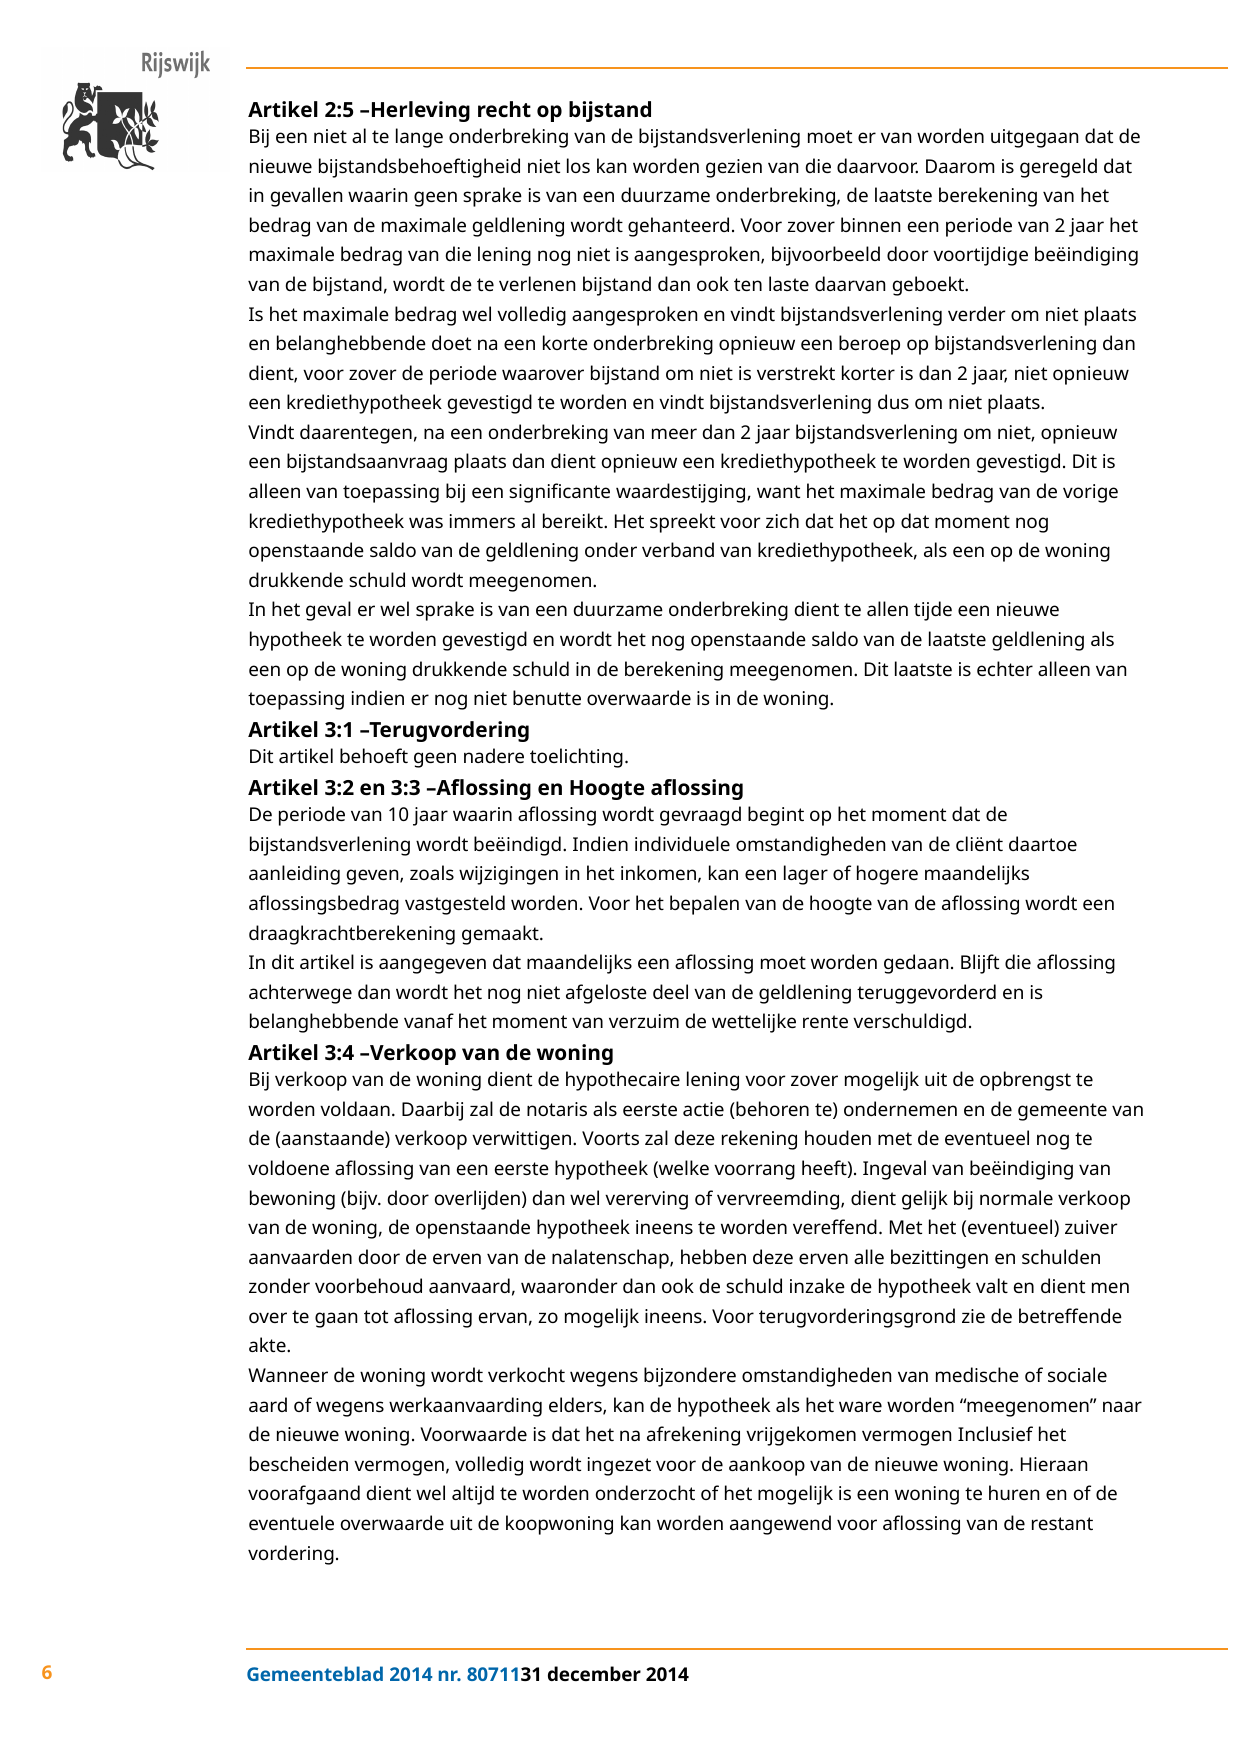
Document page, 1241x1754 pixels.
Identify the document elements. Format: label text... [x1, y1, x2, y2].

text Artikel 3:2 en 3:3 –Aflossing en Hoogte aflossing [248, 773, 1152, 801]
text Bij verkoop van de woning dient de hypothecaire lening voor zover mogelijk uit de opbrengst te worden voldaan. Daarbij zal de notaris als eerste actie (behoren te) ondernemen en de gemeente van de (aanstaande) verkoop verwittigen. Voorts zal deze rekening houden met de eventueel nog te voldoene aflossing van een eerste hypotheek (welke voorrang heeft). Ingeval van beëindiging van bewoning (bijv. door overlijden) dan wel vererving of vervreemding, dient gelijk bij normale verkoop van de woning, de openstaande hypotheek ineens te worden vereffend. Met het (eventueel) zuiver aanvaarden door de erven van de nalatenschap, hebben deze erven alle bezittingen en schulden zonder voorbehoud aanvaard, waaronder dan ook de schuld inzake de hypotheek valt en dient men over te gaan tot aflossing ervan, zo mogelijk ineens. Voor terugvorderingsgrond zie de betreffende akte. [248, 1066, 1152, 1358]
text Artikel 2:5 –Herleving recht op bijstand [248, 95, 1152, 123]
text In dit artikel is aangegeven dat maandelijks een aflossing moet worden gedaan. Blijft die aflossing achterwege dan wordt het nog niet afgeloste deel van de geldlening teruggevorderd en is belanghebbende vanaf het moment van verzuim de wettelijke rente verschuldigd. [248, 949, 1152, 1034]
text Artikel 3:4 –Verkoop van de woning [248, 1038, 1152, 1066]
text De periode van 10 jaar waarin aflossing wordt gevraagd begint op het moment dat de bijstandsverlening wordt beëindigd. Indien individuele omstandigheden van de cliënt daartoe aanleiding geven, zoals wijzigingen in het inkomen, kan een lager of hogere maandelijks aflossingsbedrag vastgesteld worden. Voor het bepalen van de hoogte van de aflossing wordt een draagkrachtberekening gemaakt. [248, 801, 1152, 945]
text Bij een niet al te lange onderbreking van de bijstandsverlening moet er van worden uitgegaan dat de nieuwe bijstandsbehoeftigheid niet los kan worden gezien van die daarvoor. Daarom is geregeld dat in gevallen waarin geen sprake is van een duurzame onderbreking, de laatste berekening van het bedrag van de maximale geldlening wordt gehanteerd. Voor zover binnen een periode van 2 jaar het maximale bedrag van die lening nog niet is aangesproken, bijvoorbeeld door voortijdige beëindiging van de bijstand, wordt de te verlenen bijstand dan ook ten laste daarvan geboekt. [248, 123, 1152, 297]
text Dit artikel behoeft geen nadere toelichting. [248, 743, 1152, 769]
text In het geval er wel sprake is van een duurzame onderbreking dient te allen tijde een nieuwe hypotheek te worden gevestigd en wordt het nog openstaande saldo van de laatste geldlening als een op de woning drukkende schuld in de berekening meegenomen. Dit laatste is echter alleen van toepassing indien er nog niet benutte overwaarde is in de woning. [248, 597, 1152, 711]
text Is het maximale bedrag wel volledig aangesproken en vindt bijstandsverlening verder om niet plaats en belanghebbende doet na een korte onderbreking opnieuw een beroep op bijstandsverlening dan dient, voor zover de periode waarover bijstand om niet is verstrekt korter is dan 2 jaar, niet opnieuw een krediethypotheek gevestigd te worden en vindt bijstandsverlening dus om niet plaats. [248, 301, 1152, 415]
text Vindt daarentegen, na een onderbreking van meer dan 2 jaar bijstandsverlening om niet, opnieuw een bijstandsaanvraag plaats dan dient opnieuw een krediethypotheek te worden gevestigd. Dit is alleen van toepassing bij een significante waardestijging, want het maximale bedrag van de vorige krediethypotheek was immers al bereikt. Het spreekt voor zich dat het op dat moment nog openstaande saldo van de geldlening onder verband van krediethypotheek, als een op de woning drukkende schuld wordt meegenomen. [248, 419, 1152, 593]
text Artikel 3:1 –Terugvordering [248, 715, 1152, 743]
text Wanneer de woning wordt verkocht wegens bijzondere omstandigheden van medische of sociale aard of wegens werkaanvaarding elders, kan de hypotheek als het ware worden “meegenomen” naar de nieuwe woning. Voorwaarde is dat het na afrekening vrijgekomen vermogen Inclusief het bescheiden vermogen, volledig wordt ingezet voor de aankoop van de nieuwe woning. Hieraan voorafgaand dient wel altijd te worden onderzocht of het mogelijk is een woning te huren en of de eventuele overwaarde uit de koopwoning kan worden aangewend voor aflossing van de restant vordering. [248, 1362, 1152, 1566]
picture [41, 47, 231, 172]
